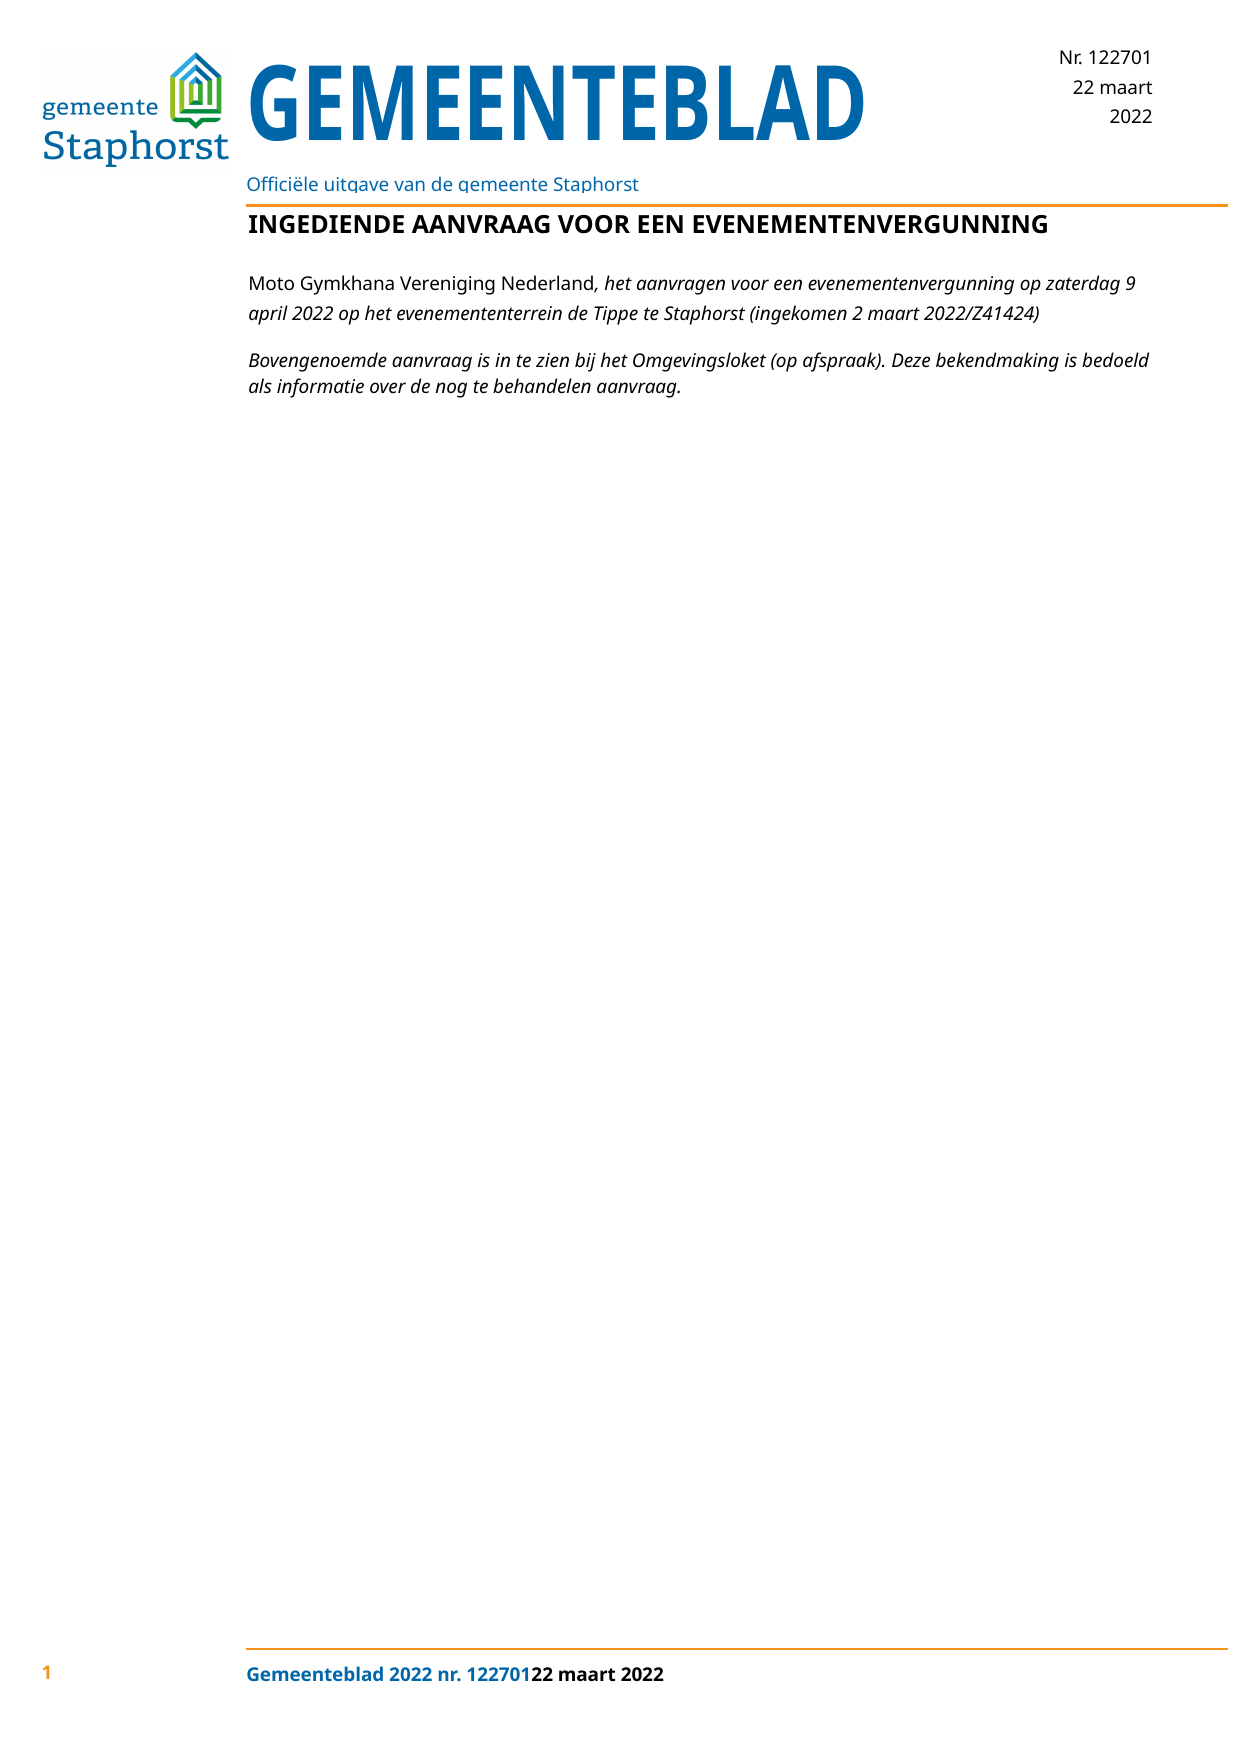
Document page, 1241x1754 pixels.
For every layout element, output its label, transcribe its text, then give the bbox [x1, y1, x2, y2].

picture [41, 47, 231, 172]
text INGEDIENDE AANVRAAG VOOR EEN EVENEMENTENVERGUNNING [248, 207, 1152, 241]
text Bovengenoemde aanvraag is in te zien bij het Omgevingsloket (op afspraak). Deze bekendmaking is bedoeld als informatie over de nog te behandelen aanvraag. [248, 348, 1152, 399]
text Moto Gymkhana Vereniging Nederland, het aanvragen voor een evenementenvergunning op zaterdag 9 april 2022 op het evenemententerrein de Tippe te Staphorst (ingekomen 2 maart 2022/Z41424) [248, 270, 1152, 326]
